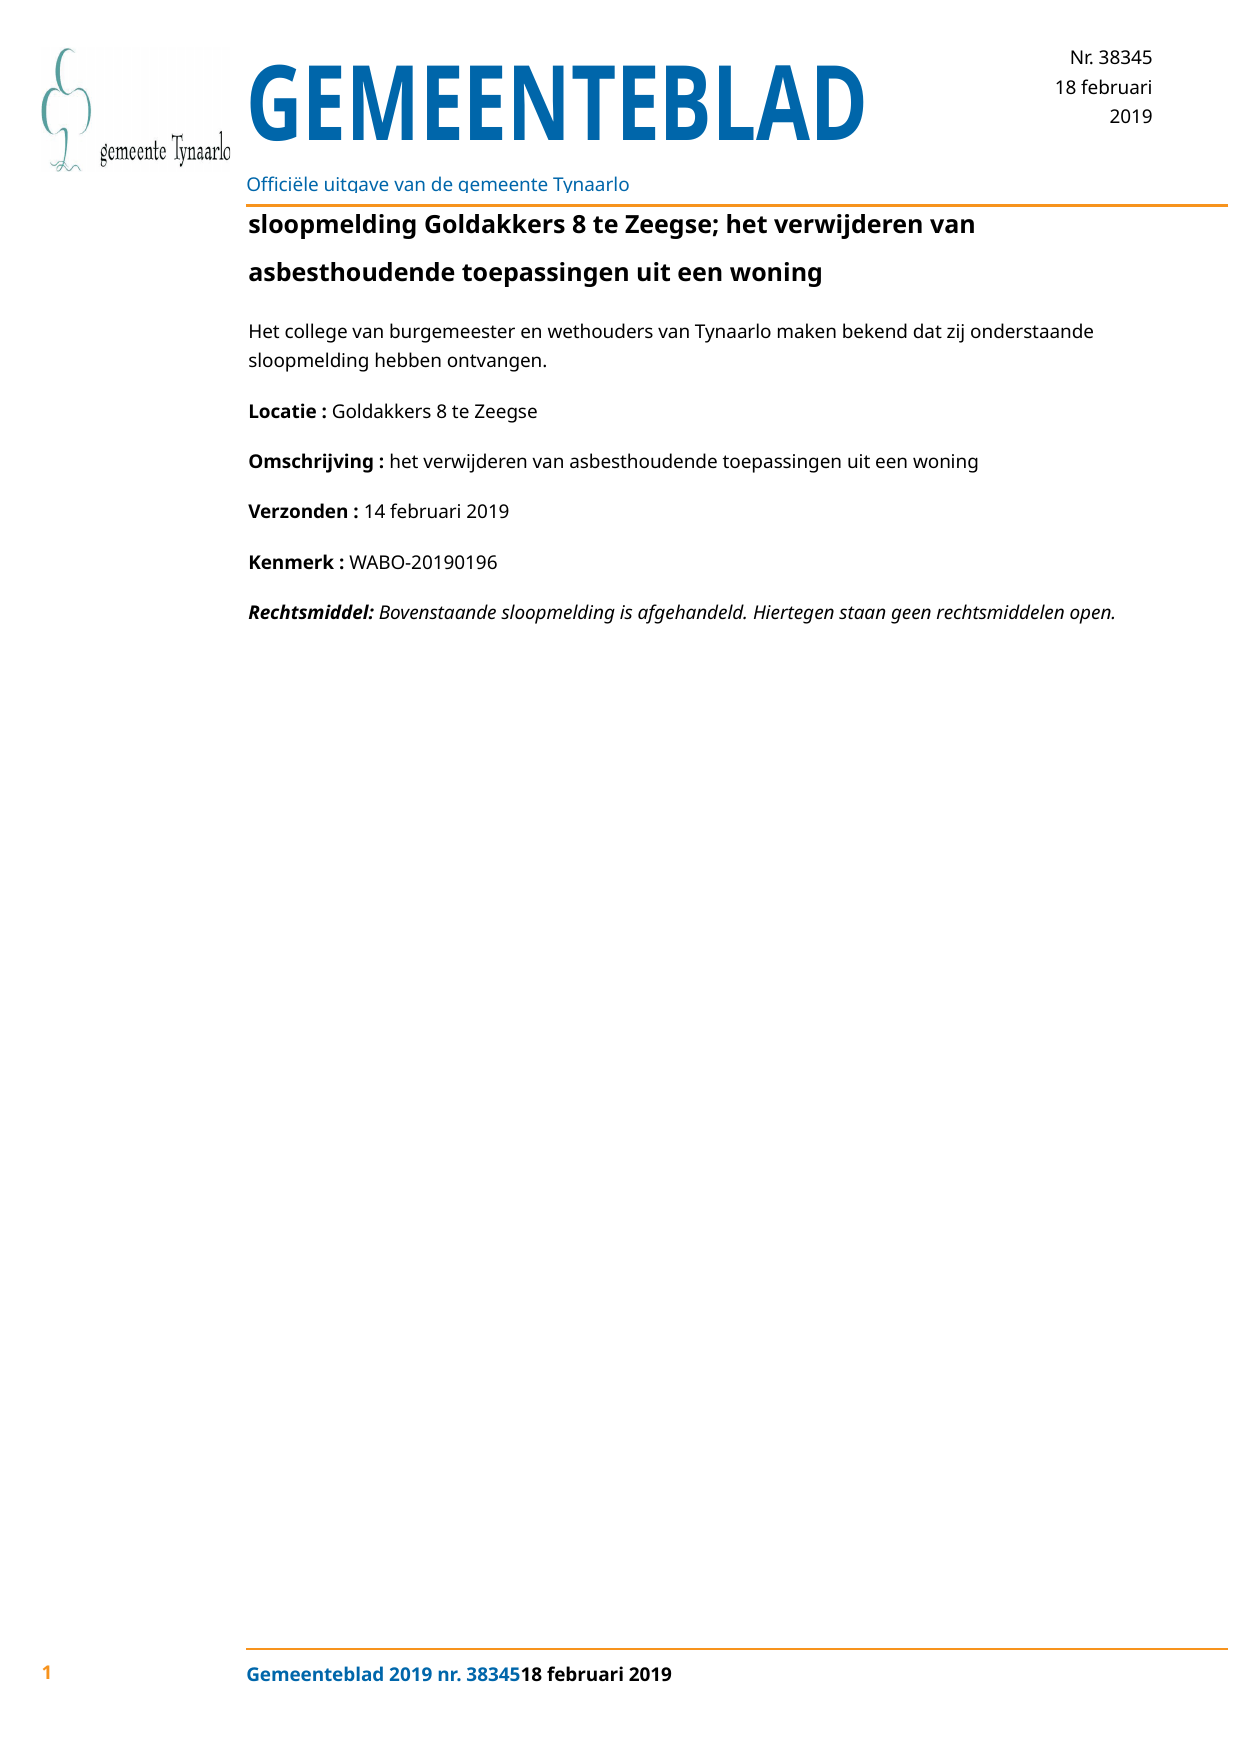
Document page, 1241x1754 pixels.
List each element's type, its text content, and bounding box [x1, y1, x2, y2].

text Verzonden : 14 februari 2019 [248, 499, 1152, 524]
text Locatie : Goldakkers 8 te Zeegse [248, 398, 1152, 424]
text Omschrijving : het verwijderen van asbesthoudende toepassingen uit een woning [248, 448, 1152, 474]
picture [41, 47, 231, 172]
text Kenmerk : WABO-20190196 [248, 549, 1152, 575]
text Rechtsmiddel: Bovenstaande sloopmelding is afgehandeld. Hiertegen staan geen rechtsmiddelen open. [248, 599, 1152, 625]
text sloopmelding Goldakkers 8 te Zeegse; het verwijderen van asbesthoudende toepassingen uit een woning [248, 207, 1152, 288]
text Het college van burgemeester en wethouders van Tynaarlo maken bekend dat zij onderstaande sloopmelding hebben ontvangen. [248, 318, 1152, 373]
